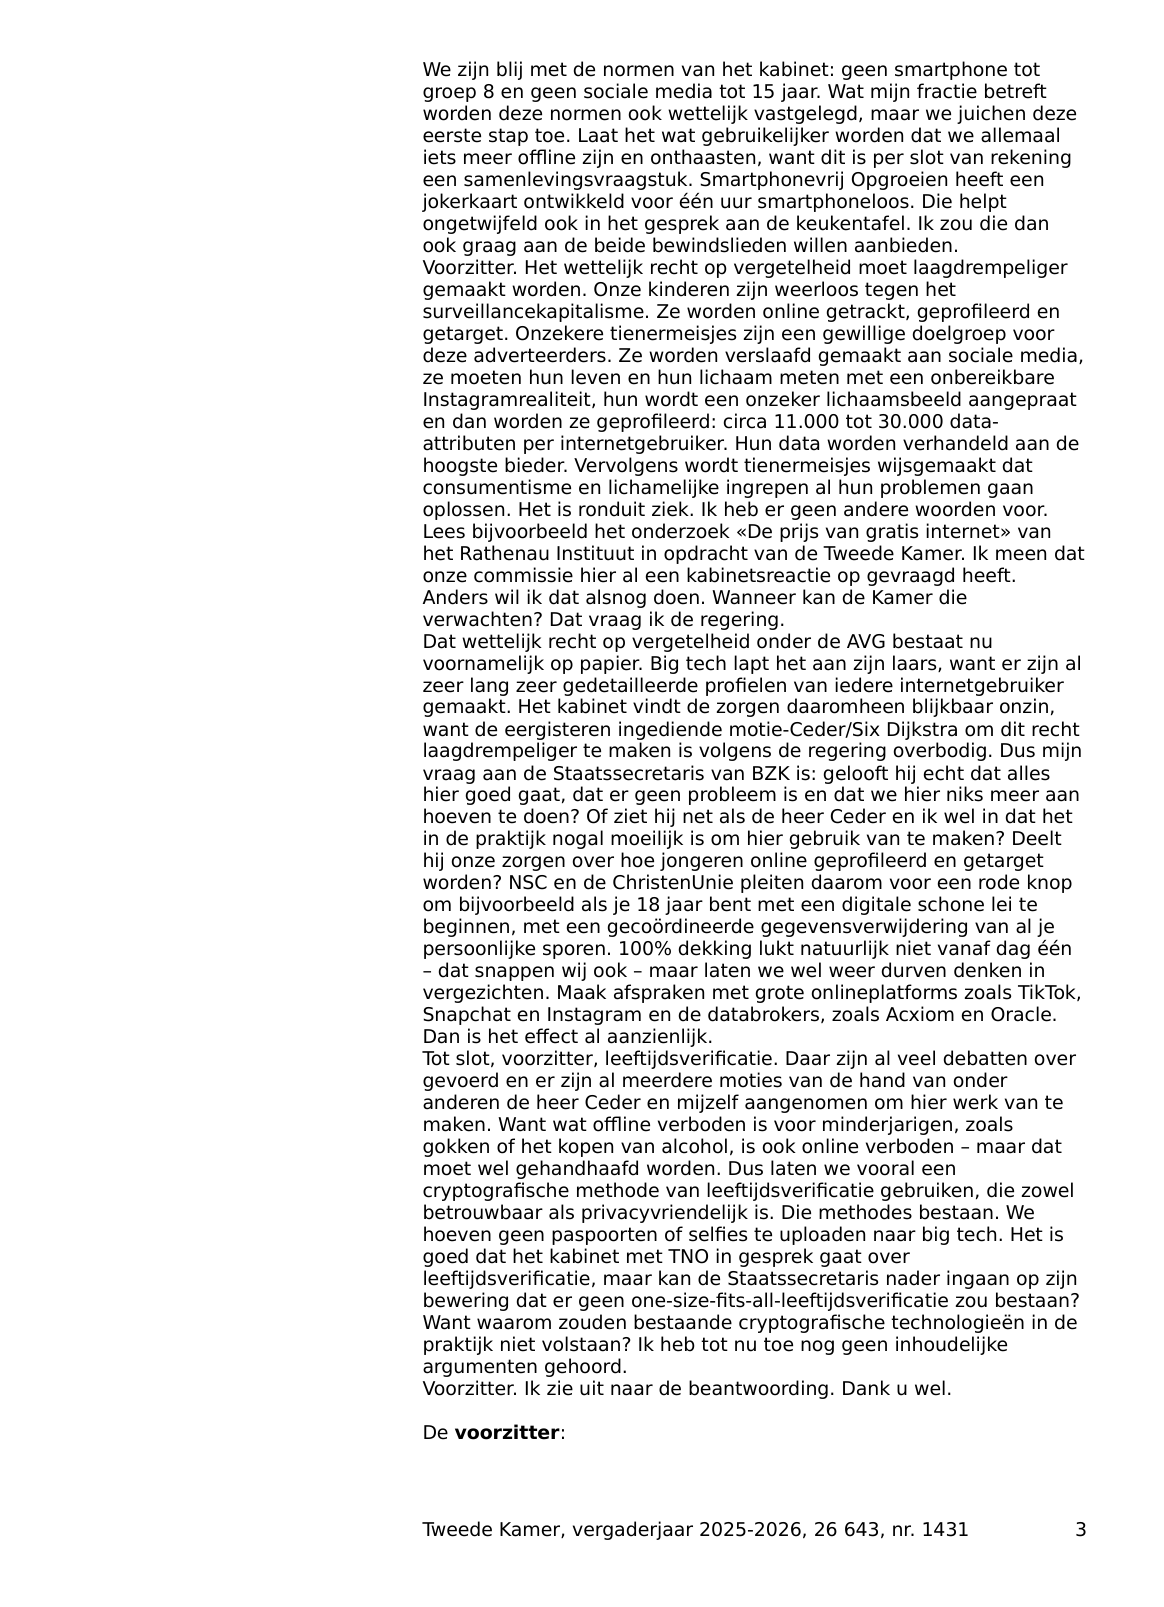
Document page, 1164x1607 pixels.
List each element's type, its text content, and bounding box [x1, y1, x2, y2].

text We zijn blij met de normen van het kabinet: geen smartphone tot groep 8 en geen sociale media tot 15 jaar. Wat mijn fractie betreft worden deze normen ook wettelijk vastgelegd, maar we juichen deze eerste stap toe. Laat het wat gebruikelijker worden dat we allemaal iets meer offline zijn en onthaasten, want dit is per slot van rekening een samenlevingsvraagstuk. Smartphonevrij Opgroeien heeft een jokerkaart ontwikkeld voor één uur smartphoneloos. Die helpt ongetwijfeld ook in het gesprek aan de keukentafel. Ik zou die dan ook graag aan de beide bewindslieden willen aanbieden. [422, 59, 1087, 257]
text Tot slot, voorzitter, leeftijdsverificatie. Daar zijn al veel debatten over gevoerd en er zijn al meerdere moties van de hand van onder anderen de heer Ceder en mijzelf aangenomen om hier werk van te maken. Want wat offline verboden is voor minderjarigen, zoals gokken of het kopen van alcohol, is ook online verboden – maar dat moet wel gehandhaafd worden. Dus laten we vooral een cryptografische methode van leeftijdsverificatie gebruiken, die zowel betrouwbaar als privacyvriendelijk is. Die methodes bestaan. We hoeven geen paspoorten of selfies te uploaden naar big tech. Het is goed dat het kabinet met TNO in gesprek gaat over leeftijdsverificatie, maar kan de Staatssecretaris nader ingaan op zijn bewering dat er geen one-size-fits-all-leeftijdsverificatie zou bestaan? Want waarom zouden bestaande cryptografische technologieën in de praktijk niet volstaan? Ik heb tot nu toe nog geen inhoudelijke argumenten gehoord. [422, 1048, 1087, 1378]
text Dat wettelijk recht op vergetelheid onder de AVG bestaat nu voornamelijk op papier. Big tech lapt het aan zijn laars, want er zijn al zeer lang zeer gedetailleerde profielen van iedere internetgebruiker gemaakt. Het kabinet vindt de zorgen daaromheen blijkbaar onzin, want de eergisteren ingediende motie-Ceder/Six Dijkstra om dit recht laagdrempeliger te maken is volgens de regering overbodig. Dus mijn vraag aan de Staatssecretaris van BZK is: gelooft hij echt dat alles hier goed gaat, dat er geen probleem is en dat we hier niks meer aan hoeven te doen? Of ziet hij net als de heer Ceder en ik wel in dat het in de praktijk nogal moeilijk is om hier gebruik van te maken? Deelt hij onze zorgen over hoe jongeren online geprofileerd en getarget worden? NSC en de ChristenUnie pleiten daarom voor een rode knop om bijvoorbeeld als je 18 jaar bent met een digitale schone lei te beginnen, met een gecoördineerde gegevensverwijdering van al je persoonlijke sporen. 100% dekking lukt natuurlijk niet vanaf dag één – dat snappen wij ook – maar laten we wel weer durven denken in vergezichten. Maak afspraken met grote onlineplatforms zoals TikTok, Snapchat en Instagram en de databrokers, zoals Acxiom en Oracle. Dan is het effect al aanzienlijk. [422, 631, 1087, 1048]
text Voorzitter. Ik zie uit naar de beantwoording. Dank u wel. [422, 1378, 1087, 1400]
text Voorzitter. Het wettelijk recht op vergetelheid moet laagdrempeliger gemaakt worden. Onze kinderen zijn weerloos tegen het surveillancekapitalisme. Ze worden online getrackt, geprofileerd en getarget. Onzekere tienermeisjes zijn een gewillige doelgroep voor deze adverteerders. Ze worden verslaafd gemaakt aan sociale media, ze moeten hun leven en hun lichaam meten met een onbereikbare Instagramrealiteit, hun wordt een onzeker lichaamsbeeld aangepraat en dan worden ze geprofileerd: circa 11.000 tot 30.000 data-attributen per internetgebruiker. Hun data worden verhandeld aan de hoogste bieder. Vervolgens wordt tienermeisjes wijsgemaakt dat consumentisme en lichamelijke ingrepen al hun problemen gaan oplossen. Het is ronduit ziek. Ik heb er geen andere woorden voor. Lees bijvoorbeeld het onderzoek «De prijs van gratis internet» van het Rathenau Instituut in opdracht van de Tweede Kamer. Ik meen dat onze commissie hier al een kabinetsreactie op gevraagd heeft. Anders wil ik dat alsnog doen. Wanneer kan de Kamer die verwachten? Dat vraag ik de regering. [422, 257, 1087, 631]
text De voorzitter: [422, 1422, 1087, 1444]
